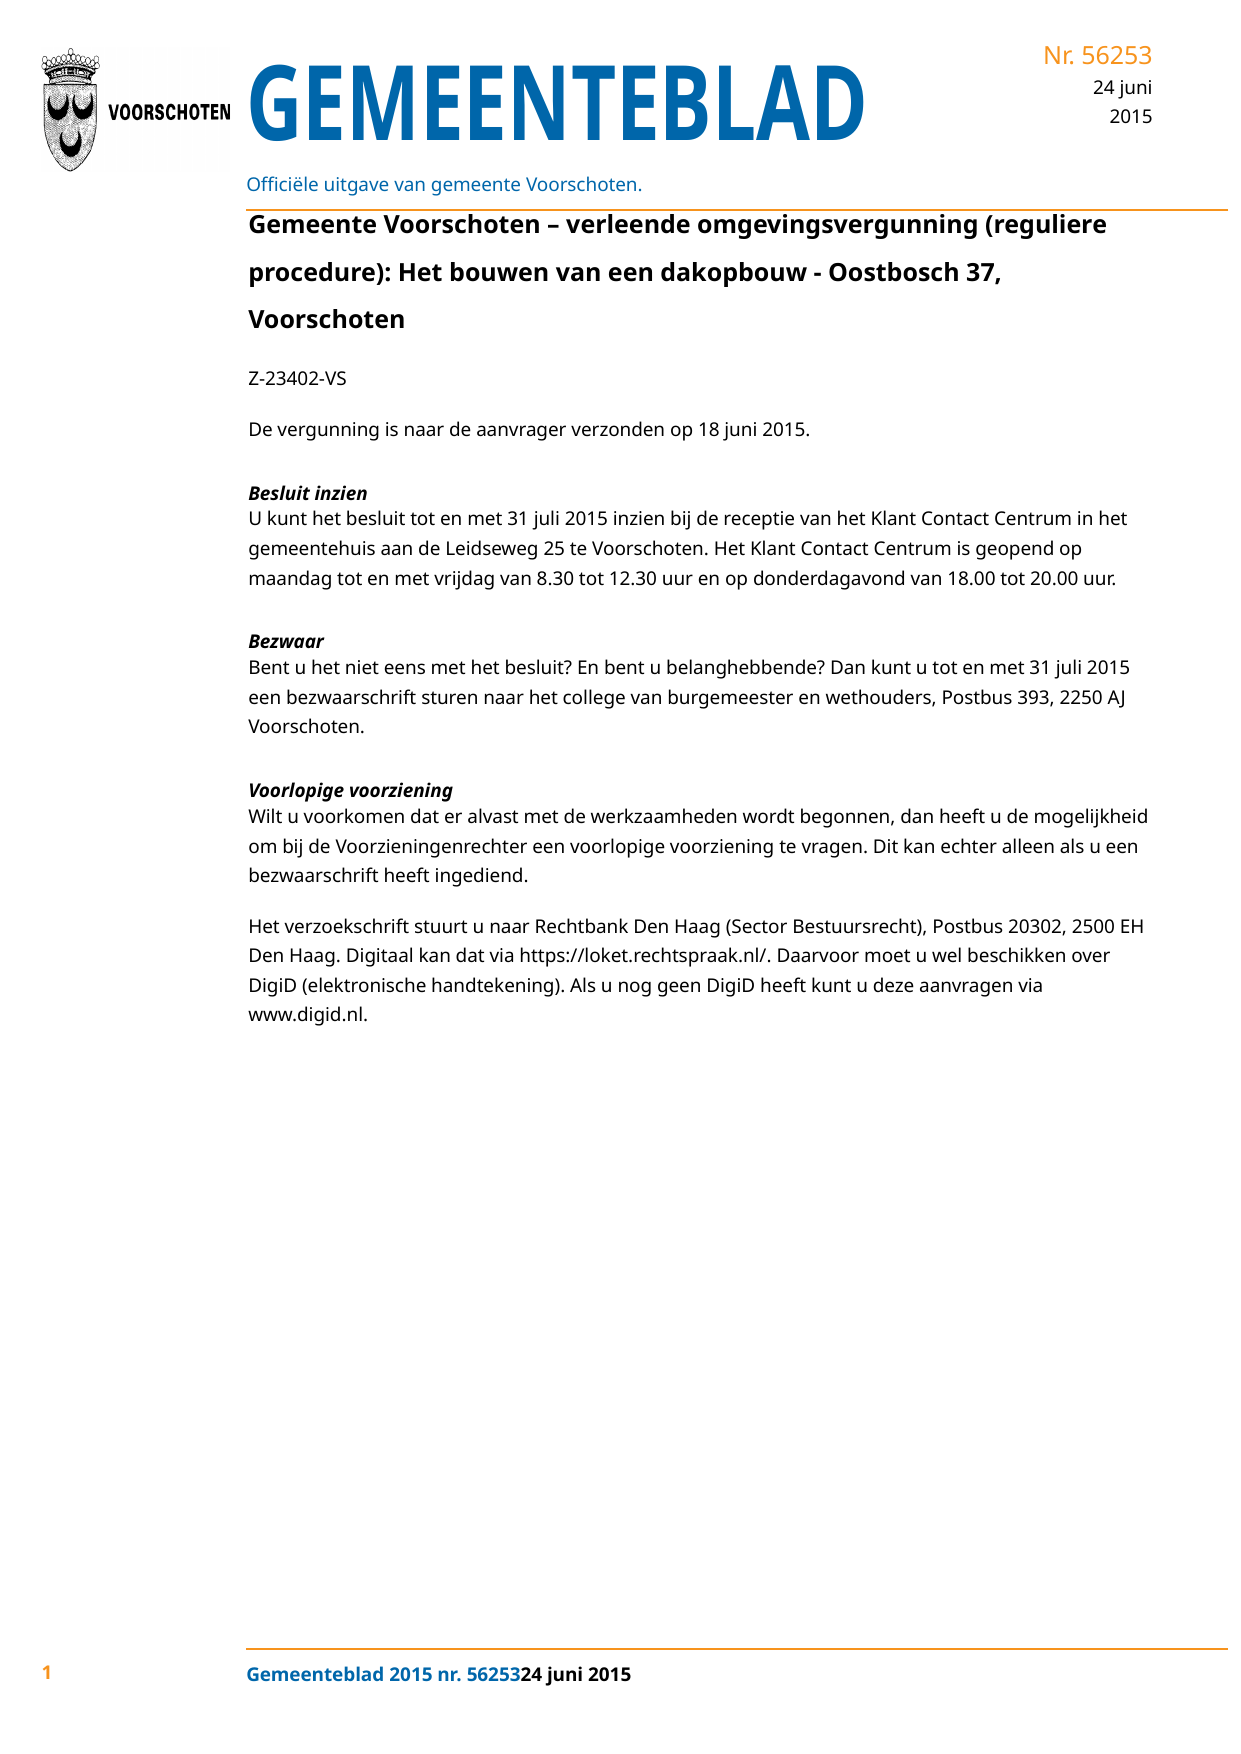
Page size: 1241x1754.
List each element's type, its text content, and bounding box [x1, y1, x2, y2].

text Wilt u voorkomen dat er alvast met de werkzaamheden wordt begonnen, dan heeft u de mogelijkheid om bij de Voorzieningenrechter een voorlopige voorziening te vragen. Dit kan echter alleen als u een bezwaarschrift heeft ingediend. [248, 803, 1152, 888]
text Bent u het niet eens met het besluit? En bent u belanghebbende? Dan kunt u tot en met 31 juli 2015 een bezwaarschrift sturen naar het college van burgemeester en wethouders, Postbus 393, 2250 AJ Voorschoten. [248, 654, 1152, 739]
text Het verzoekschrift stuurt u naar Rechtbank Den Haag (Sector Bestuursrecht), Postbus 20302, 2500 EH Den Haag. Digitaal kan dat via https://loket.rechtspraak.nl/. Daarvoor moet u wel beschikken over DigiD (elektronische handtekening). Als u nog geen DigiD heeft kunt u deze aanvragen via www.digid.nl. [248, 913, 1152, 1027]
text Gemeente Voorschoten – verleende omgevingsvergunning (reguliere procedure): Het bouwen van een dakopbouw - Oostbosch 37, Voorschoten [248, 211, 1152, 336]
text Voorlopige voorziening [248, 778, 1152, 803]
text Z-23402-VS [248, 366, 1152, 391]
picture [41, 47, 231, 172]
text De vergunning is naar de aanvrager verzonden op 18 juni 2015. [248, 416, 1152, 442]
text Bezwaar [248, 629, 1152, 654]
text U kunt het besluit tot en met 31 juli 2015 inzien bij de receptie van het Klant Contact Centrum in het gemeentehuis aan de Leidseweg 25 te Voorschoten. Het Klant Contact Centrum is geopend op maandag tot en met vrijdag van 8.30 tot 12.30 uur en op donderdagavond van 18.00 tot 20.00 uur. [248, 506, 1152, 591]
text Besluit inzien [248, 480, 1152, 506]
